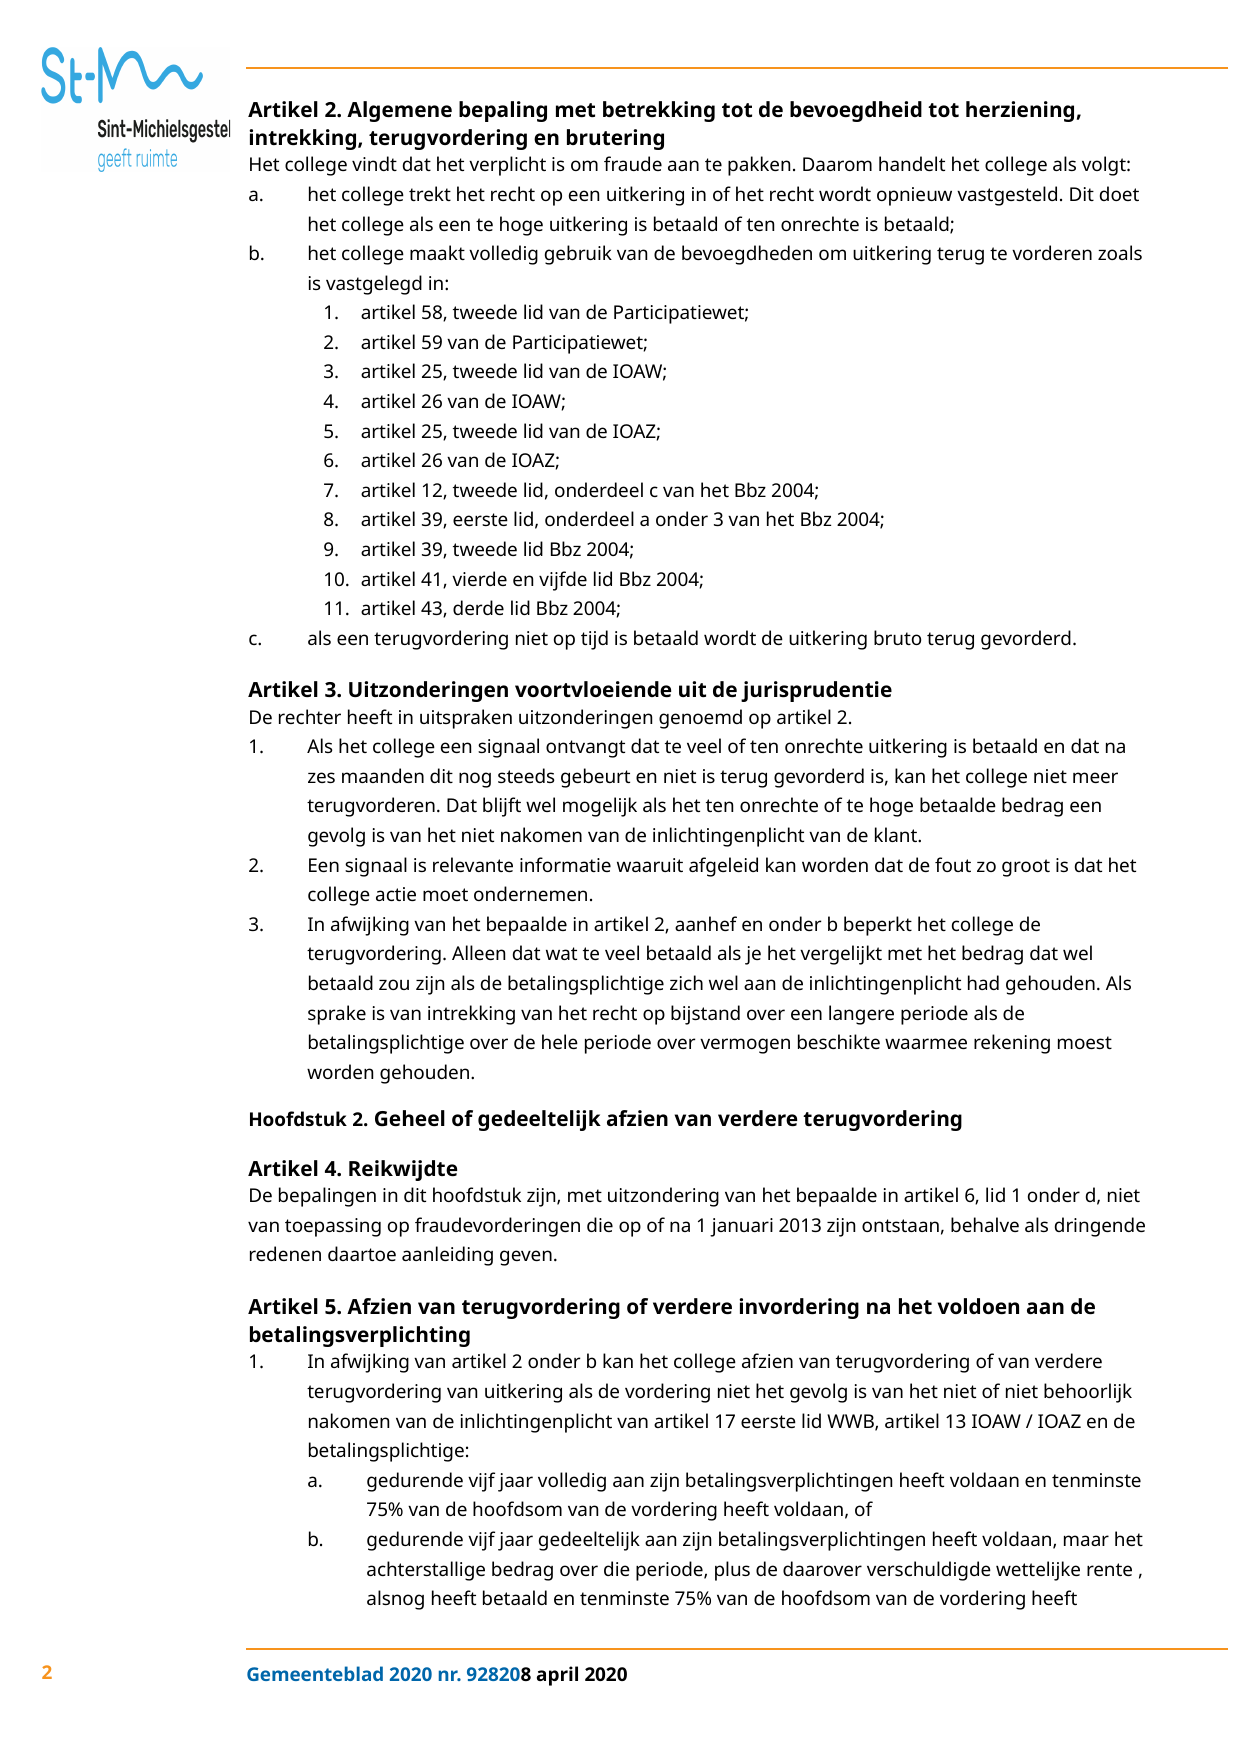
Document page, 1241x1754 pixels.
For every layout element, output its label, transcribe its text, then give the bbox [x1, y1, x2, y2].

list Als het college een signaal ontvangt dat te veel of ten onrechte uitkering is betaald en dat na zes maanden dit nog steeds gebeurt en niet is terug gevorderd is, kan het college niet meer terugvorderen. Dat blijft wel mogelijk als het ten onrechte of te hoge betaalde bedrag een gevolg is van het niet nakomen van de inlichtingenplicht van de klant. [248, 733, 1152, 848]
list artikel 39, eerste lid, onderdeel a onder 3 van het Bbz 2004; [323, 507, 1152, 532]
list artikel 26 van de IOAW; [323, 388, 1152, 414]
list artikel 26 van de IOAZ; [323, 447, 1152, 473]
list gedurende vijf jaar volledig aan zijn betalingsverplichtingen heeft voldaan en tenminste 75% van de hoofdsom van de vordering heeft voldaan, of [307, 1467, 1152, 1522]
list artikel 41, vierde en vijfde lid Bbz 2004; [323, 566, 1152, 592]
text De bepalingen in dit hoofdstuk zijn, met uitzondering van het bepaalde in artikel 6, lid 1 onder d, niet van toepassing op fraudevorderingen die op of na 1 januari 2013 zijn ontstaan, behalve als dringende redenen daartoe aanleiding geven. [248, 1182, 1152, 1267]
picture [41, 47, 231, 172]
text Hoofdstuk 2. Geheel of gedeeltelijk afzien van verdere terugvordering [248, 1104, 1152, 1133]
list artikel 12, tweede lid, onderdeel c van het Bbz 2004; [323, 477, 1152, 503]
text Artikel 4. Reikwijdte [248, 1154, 1152, 1182]
text Artikel 5. Afzien van terugvordering of verdere invordering na het voldoen aan de betalingsverplichting [248, 1292, 1152, 1349]
text Artikel 3. Uitzonderingen voortvloeiende uit de jurisprudentie [248, 675, 1152, 704]
list artikel 25, tweede lid van de IOAZ; [323, 418, 1152, 444]
text Artikel 2. Algemene bepaling met betrekking tot de bevoegdheid tot herziening, intrekking, terugvordering en brutering [248, 95, 1152, 152]
list In afwijking van artikel 2 onder b kan het college afzien van terugvordering of van verdere terugvordering van uitkering als de vordering niet het gevolg is van het niet of niet behoorlijk nakomen van de inlichtingenplicht van artikel 17 eerste lid WWB, artikel 13 IOAW / IOAZ en de betalingsplichtige: [248, 1349, 1152, 1463]
list Een signaal is relevante informatie waaruit afgeleid kan worden dat de fout zo groot is dat het college actie moet ondernemen. [248, 852, 1152, 907]
text Het college vindt dat het verplicht is om fraude aan te pakken. Daarom handelt het college als volgt: [248, 152, 1152, 177]
list gedurende vijf jaar gedeeltelijk aan zijn betalingsverplichtingen heeft voldaan, maar het achterstallige bedrag over die periode, plus de daarover verschuldigde wettelijke rente , alsnog heeft betaald en tenminste 75% van de hoofdsom van de vordering heeft [307, 1526, 1152, 1611]
list In afwijking van het bepaalde in artikel 2, aanhef en onder b beperkt het college de terugvordering. Alleen dat wat te veel betaald als je het vergelijkt met het bedrag dat wel betaald zou zijn als de betalingsplichtige zich wel aan de inlichtingenplicht had gehouden. Als sprake is van intrekking van het recht op bijstand over een langere periode als de betalingsplichtige over de hele periode over vermogen beschikte waarmee rekening moest worden gehouden. [248, 911, 1152, 1084]
list artikel 39, tweede lid Bbz 2004; [323, 536, 1152, 562]
list artikel 58, tweede lid van de Participatiewet; [323, 299, 1152, 325]
list als een terugvordering niet op tijd is betaald wordt de uitkering bruto terug gevorderd. [248, 625, 1152, 651]
list artikel 43, derde lid Bbz 2004; [323, 595, 1152, 621]
list het college trekt het recht op een uitkering in of het recht wordt opnieuw vastgesteld. Dit doet het college als een te hoge uitkering is betaald of ten onrechte is betaald; [248, 181, 1152, 237]
text De rechter heeft in uitspraken uitzonderingen genoemd op artikel 2. [248, 704, 1152, 729]
list artikel 25, tweede lid van de IOAW; [323, 359, 1152, 384]
list het college maakt volledig gebruik van de bevoegdheden om uitkering terug te vorderen zoals is vastgelegd in: [248, 240, 1152, 296]
list artikel 59 van de Participatiewet; [323, 329, 1152, 355]
